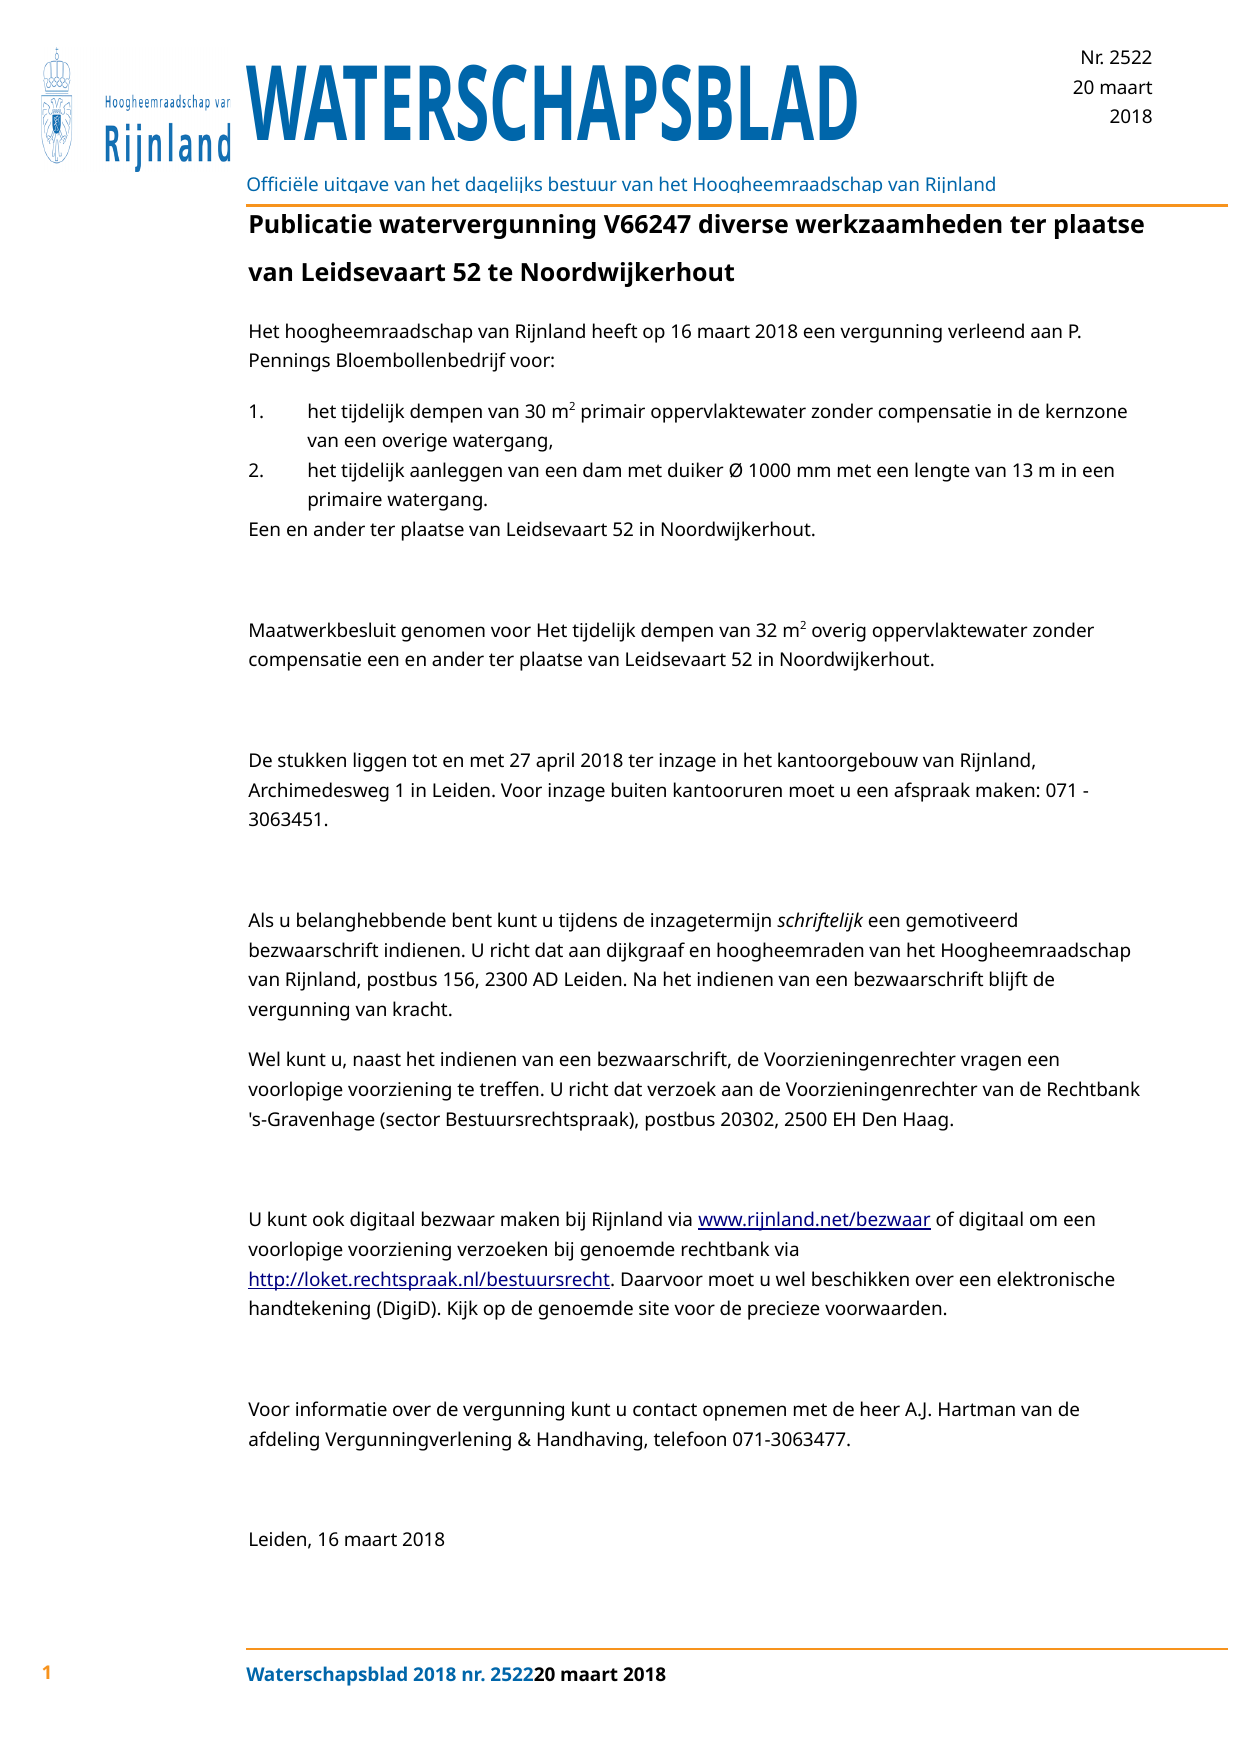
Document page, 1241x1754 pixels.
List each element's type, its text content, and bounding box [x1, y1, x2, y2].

list het tijdelijk dempen van 30 m2 primair oppervlaktewater zonder compensatie in de kernzone van een overige watergang, [248, 398, 1152, 453]
text Leiden, 16 maart 2018 [248, 1527, 1152, 1552]
list het tijdelijk aanleggen van een dam met duiker Ø 1000 mm met een lengte van 13 m in een primaire watergang. [248, 457, 1152, 512]
picture [41, 47, 231, 172]
text Maatwerkbesluit genomen voor Het tijdelijk dempen van 32 m2 overig oppervlaktewater zonder compensatie een en ander ter plaatse van Leidsevaart 52 in Noordwijkerhout. [248, 617, 1152, 672]
text Publicatie watervergunning V66247 diverse werkzaamheden ter plaatse van Leidsevaart 52 te Noordwijkerhout [248, 207, 1152, 288]
text Voor informatie over de vergunning kunt u contact opnemen met de heer A.J. Hartman van de afdeling Vergunningverlening & Handhaving, telefoon 071-3063477. [248, 1396, 1152, 1452]
text Het hoogheemraadschap van Rijnland heeft op 16 maart 2018 een vergunning verleend aan P. Pennings Bloembollenbedrijf voor: [248, 318, 1152, 373]
text U kunt ook digitaal bezwaar maken bij Rijnland via www.rijnland.net/bezwaar of digitaal om een voorlopige voorziening verzoeken bij genoemde rechtbank via http://loket.rechtspraak.nl/bestuursrecht. Daarvoor moet u wel beschikken over een elektronische handtekening (DigiD). Kijk op de genoemde site voor de precieze voorwaarden. [248, 1207, 1152, 1321]
text Wel kunt u, naast het indienen van een bezwaarschrift, de Voorzieningenrechter vragen een voorlopige voorziening te treffen. U richt dat verzoek aan de Voorzieningenrechter van de Rechtbank 's-Gravenhage (sector Bestuursrechtspraak), postbus 20302, 2500 EH Den Haag. [248, 1047, 1152, 1132]
text Een en ander ter plaatse van Leidsevaart 52 in Noordwijkerhout. [248, 516, 1152, 542]
text De stukken liggen tot en met 27 april 2018 ter inzage in het kantoorgebouw van Rijnland, Archimedesweg 1 in Leiden. Voor inzage buiten kantooruren moet u een afspraak maken: 071 - 3063451. [248, 747, 1152, 832]
text Als u belanghebbende bent kunt u tijdens de inzagetermijn schriftelijk een gemotiveerd bezwaarschrift indienen. U richt dat aan dijkgraaf en hoogheemraden van het Hoogheemraadschap van Rijnland, postbus 156, 2300 AD Leiden. Na het indienen van een bezwaarschrift blijft de vergunning van kracht. [248, 907, 1152, 1022]
